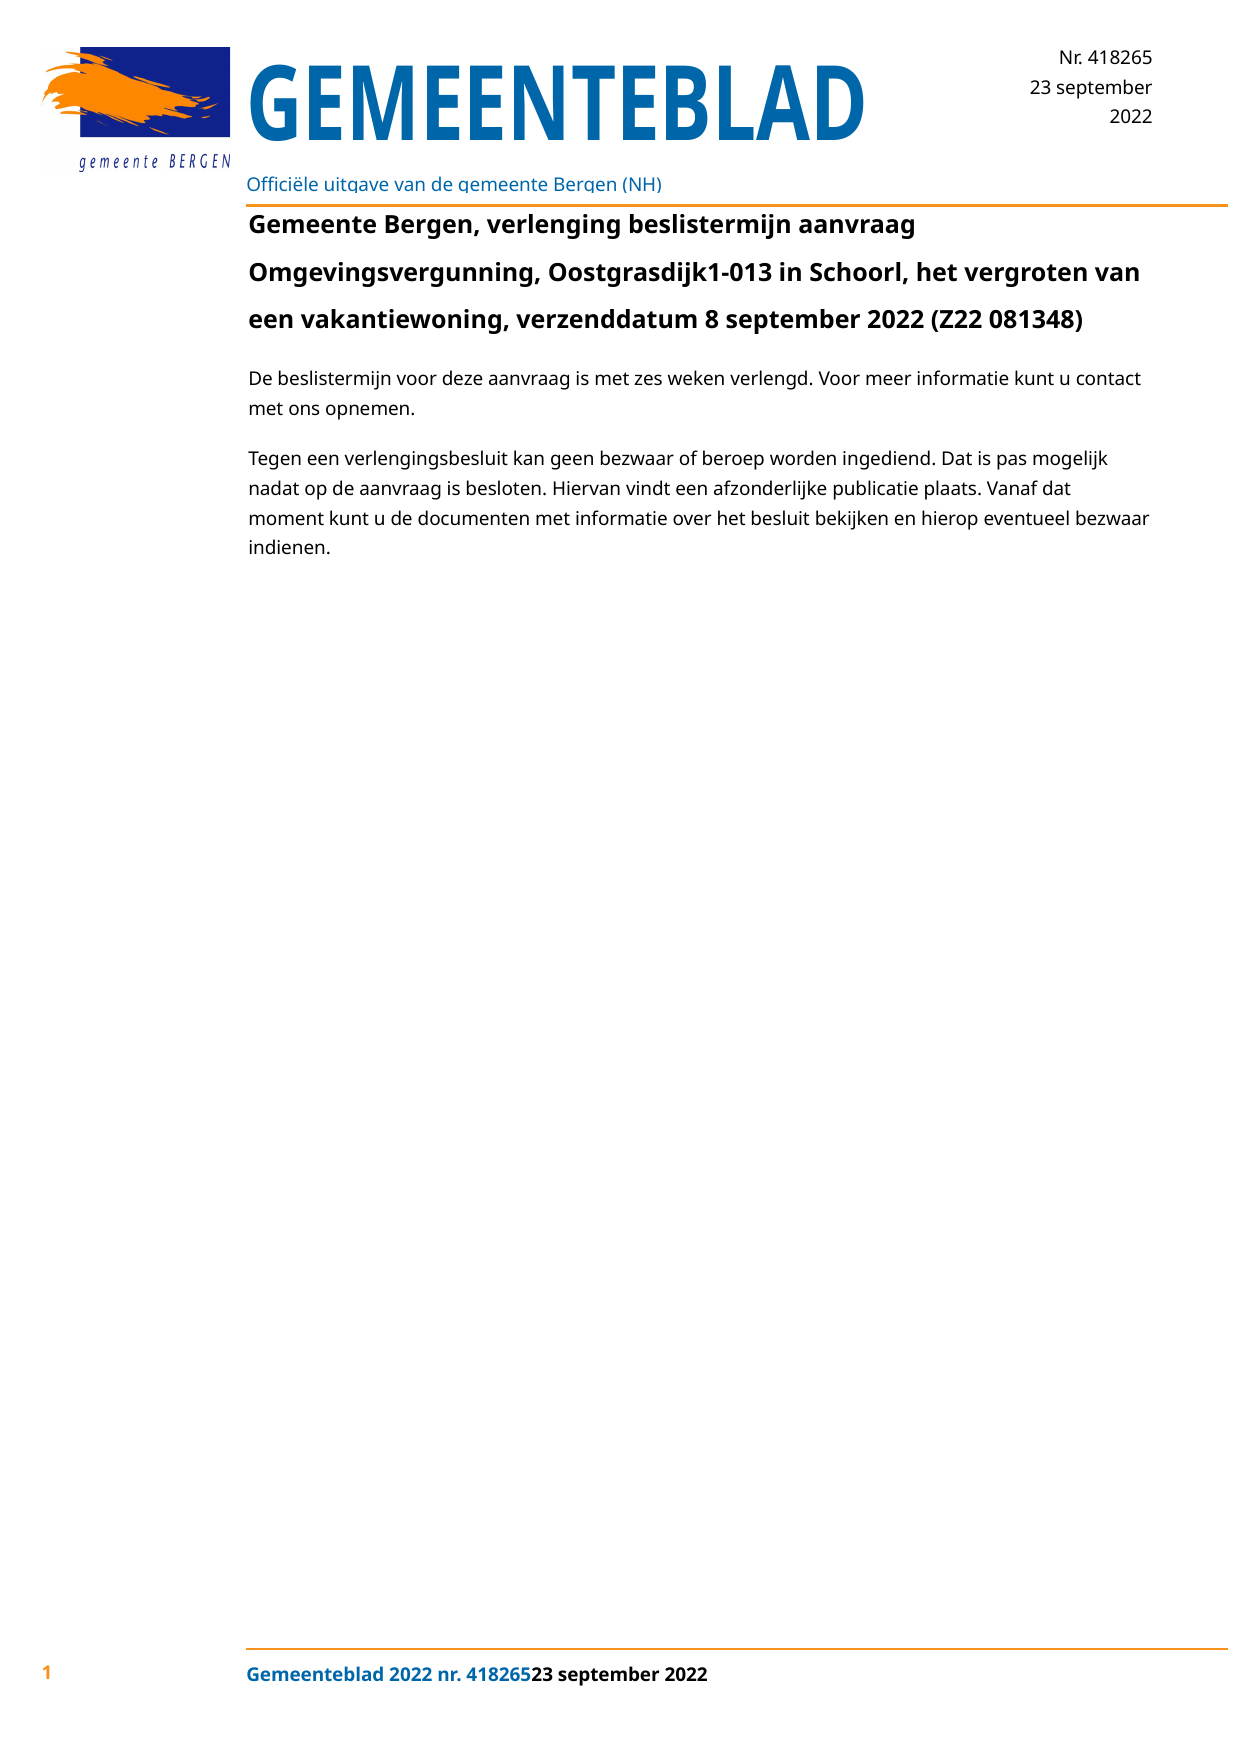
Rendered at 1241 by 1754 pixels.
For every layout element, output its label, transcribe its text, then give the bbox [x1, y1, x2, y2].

picture [41, 47, 231, 172]
text Gemeente Bergen, verlenging beslistermijn aanvraag Omgevingsvergunning, Oostgrasdijk1-013 in Schoorl, het vergroten van een vakantiewoning, verzenddatum 8 september 2022 (Z22 081348) [248, 207, 1152, 336]
text De beslistermijn voor deze aanvraag is met zes weken verlengd. Voor meer informatie kunt u contact met ons opnemen. [248, 366, 1152, 421]
text Tegen een verlengingsbesluit kan geen bezwaar of beroep worden ingediend. Dat is pas mogelijk nadat op de aanvraag is besloten. Hiervan vindt een afzonderlijke publicatie plaats. Vanaf dat moment kunt u de documenten met informatie over het besluit bekijken en hierop eventueel bezwaar indienen. [248, 446, 1152, 560]
